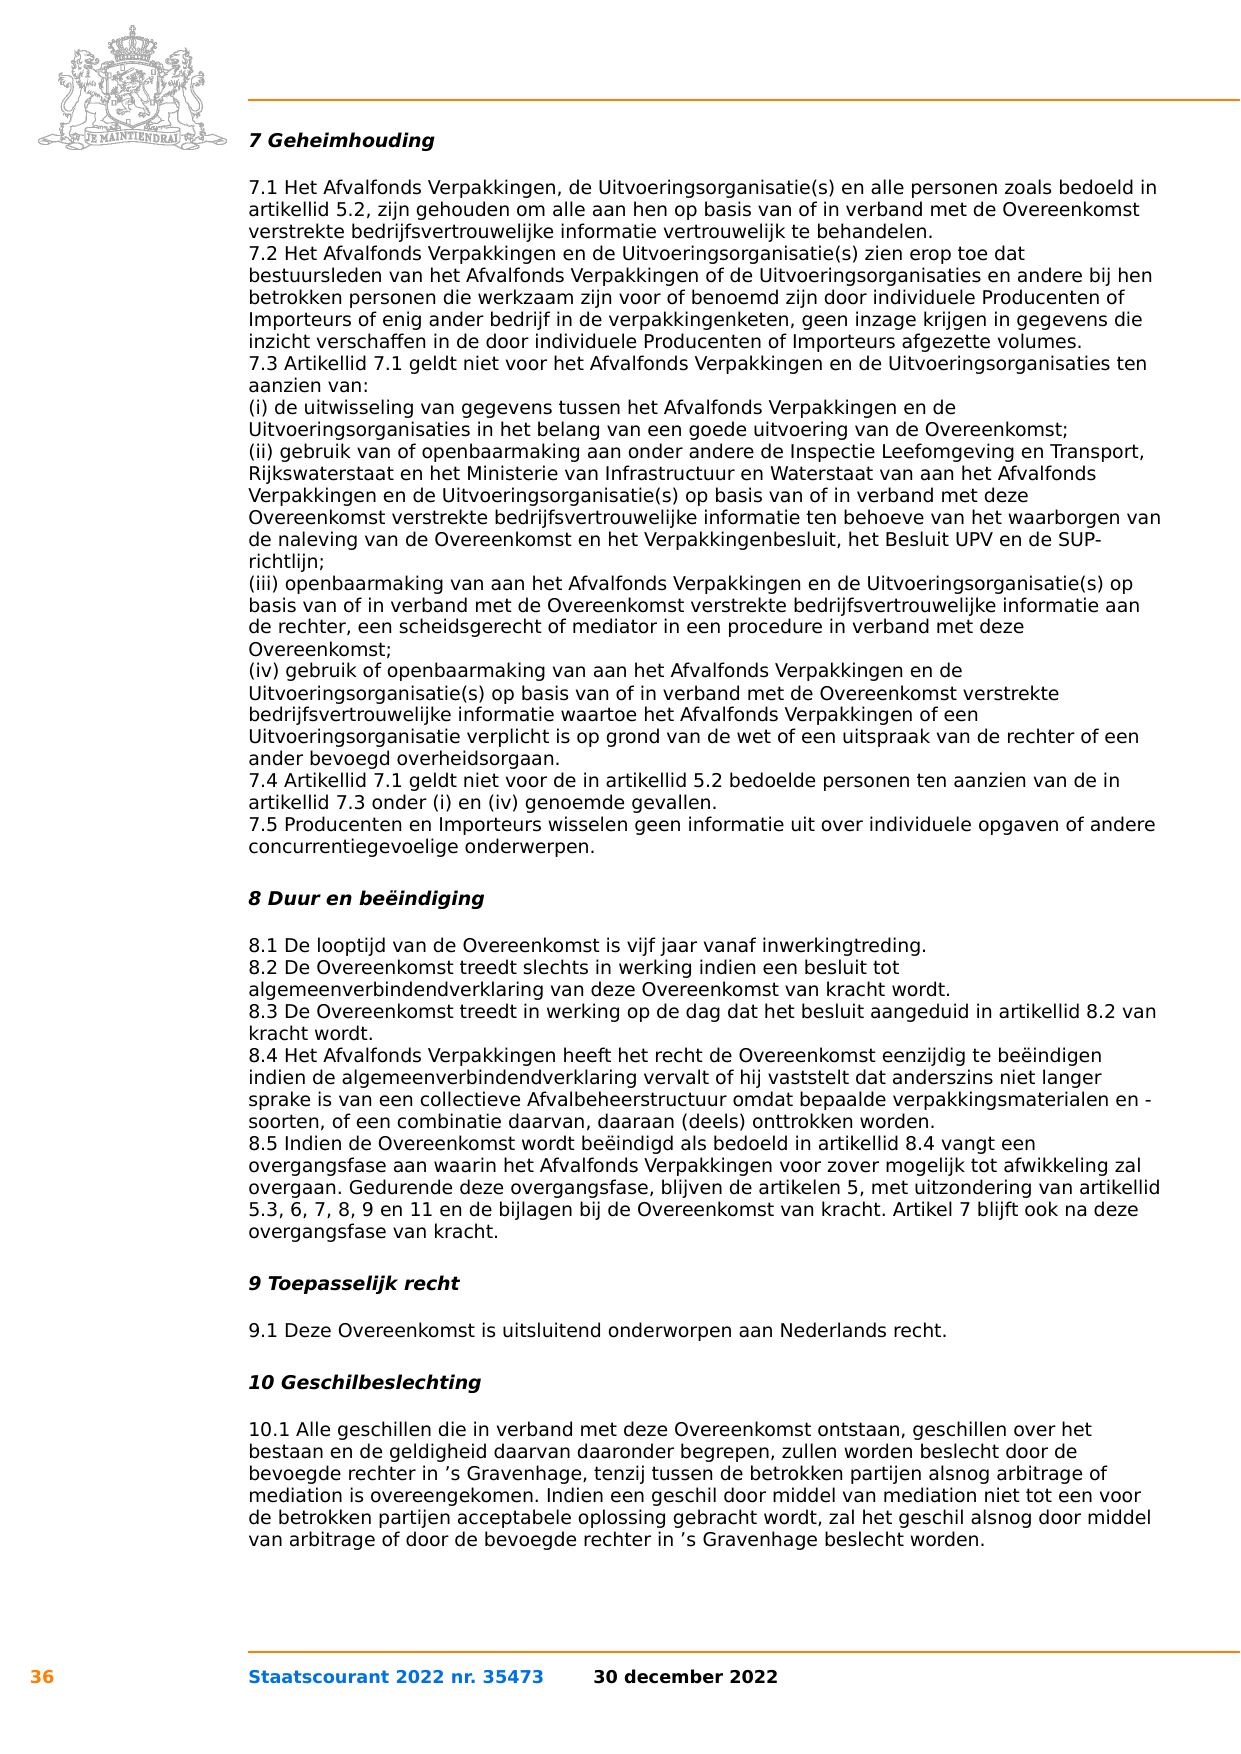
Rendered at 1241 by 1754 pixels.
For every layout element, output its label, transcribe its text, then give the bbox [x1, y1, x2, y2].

text 10.1 Alle geschillen die in verband met deze Overeenkomst ontstaan, geschillen over het bestaan en de geldigheid daarvan daaronder begrepen, zullen worden beslecht door de bevoegde rechter in ’s Gravenhage, tenzij tussen de betrokken partijen alsnog arbitrage of mediation is overeengekomen. Indien een geschil door middel van mediation niet tot een voor de betrokken partijen acceptabele oplossing gebracht wordt, zal het geschil alsnog door middel van arbitrage of door de bevoegde rechter in ’s Gravenhage beslecht worden. [248, 1419, 1163, 1551]
text (i) de uitwisseling van gegevens tussen het Afvalfonds Verpakkingen en de Uitvoeringsorganisaties in het belang van een goede uitvoering van de Overeenkomst; [248, 397, 1163, 441]
text 7.1 Het Afvalfonds Verpakkingen, de Uitvoeringsorganisatie(s) en alle personen zoals bedoeld in artikellid 5.2, zijn gehouden om alle aan hen op basis van of in verband met de Overeenkomst verstrekte bedrijfsvertrouwelijke informatie vertrouwelijk te behandelen. [248, 177, 1163, 243]
subtitle 9 Toepasselijk recht [248, 1273, 1163, 1295]
text 8.2 De Overeenkomst treedt slechts in werking indien een besluit tot algemeenverbindendverklaring van deze Overeenkomst van kracht wordt. [248, 957, 1163, 1001]
subtitle 7 Geheimhouding [248, 130, 1163, 152]
picture [38, 25, 227, 150]
text 7.4 Artikellid 7.1 geldt niet voor de in artikellid 5.2 bedoelde personen ten aanzien van de in artikellid 7.3 onder (i) en (iv) genoemde gevallen. [248, 770, 1163, 814]
text 9.1 Deze Overeenkomst is uitsluitend onderworpen aan Nederlands recht. [248, 1320, 1163, 1342]
text (iv) gebruik of openbaarmaking van aan het Afvalfonds Verpakkingen en de Uitvoeringsorganisatie(s) op basis van of in verband met de Overeenkomst verstrekte bedrijfsvertrouwelijke informatie waartoe het Afvalfonds Verpakkingen of een Uitvoeringsorganisatie verplicht is op grond van de wet of een uitspraak van de rechter of een ander bevoegd overheidsorgaan. [248, 660, 1163, 770]
text 8.5 Indien de Overeenkomst wordt beëindigd als bedoeld in artikellid 8.4 vangt een overgangsfase aan waarin het Afvalfonds Verpakkingen voor zover mogelijk tot afwikkeling zal overgaan. Gedurende deze overgangsfase, blijven de artikelen 5, met uitzondering van artikellid 5.3, 6, 7, 8, 9 en 11 en de bijlagen bij de Overeenkomst van kracht. Artikel 7 blijft ook na deze overgangsfase van kracht. [248, 1133, 1163, 1243]
text 7.2 Het Afvalfonds Verpakkingen en de Uitvoeringsorganisatie(s) zien erop toe dat bestuursleden van het Afvalfonds Verpakkingen of de Uitvoeringsorganisaties en andere bij hen betrokken personen die werkzaam zijn voor of benoemd zijn door individuele Producenten of Importeurs of enig ander bedrijf in de verpakkingenketen, geen inzage krijgen in gegevens die inzicht verschaffen in de door individuele Producenten of Importeurs afgezette volumes. [248, 243, 1163, 353]
text 8.4 Het Afvalfonds Verpakkingen heeft het recht de Overeenkomst eenzijdig te beëindigen indien de algemeenverbindendverklaring vervalt of hij vaststelt dat anderszins niet langer sprake is van een collectieve Afvalbeheerstructuur omdat bepaalde verpakkingsmaterialen en -soorten, of een combinatie daarvan, daaraan (deels) onttrokken worden. [248, 1045, 1163, 1133]
subtitle 8 Duur en beëindiging [248, 888, 1163, 910]
text (iii) openbaarmaking van aan het Afvalfonds Verpakkingen en de Uitvoeringsorganisatie(s) op basis van of in verband met de Overeenkomst verstrekte bedrijfsvertrouwelijke informatie aan de rechter, een scheidsgerecht of mediator in een procedure in verband met deze Overeenkomst; [248, 572, 1163, 660]
text 8.3 De Overeenkomst treedt in werking op de dag dat het besluit aangeduid in artikellid 8.2 van kracht wordt. [248, 1001, 1163, 1045]
text 7.3 Artikellid 7.1 geldt niet voor het Afvalfonds Verpakkingen en de Uitvoeringsorganisaties ten aanzien van: [248, 353, 1163, 397]
text (ii) gebruik van of openbaarmaking aan onder andere de Inspectie Leefomgeving en Transport, Rijkswaterstaat en het Ministerie van Infrastructuur en Waterstaat van aan het Afvalfonds Verpakkingen en de Uitvoeringsorganisatie(s) op basis van of in verband met deze Overeenkomst verstrekte bedrijfsvertrouwelijke informatie ten behoeve van het waarborgen van de naleving van de Overeenkomst en het Verpakkingenbesluit, het Besluit UPV en de SUP-richtlijn; [248, 441, 1163, 572]
text 7.5 Producenten en Importeurs wisselen geen informatie uit over individuele opgaven of andere concurrentiegevoelige onderwerpen. [248, 814, 1163, 858]
text 8.1 De looptijd van de Overeenkomst is vijf jaar vanaf inwerkingtreding. [248, 935, 1163, 957]
subtitle 10 Geschilbeslechting [248, 1372, 1163, 1394]
